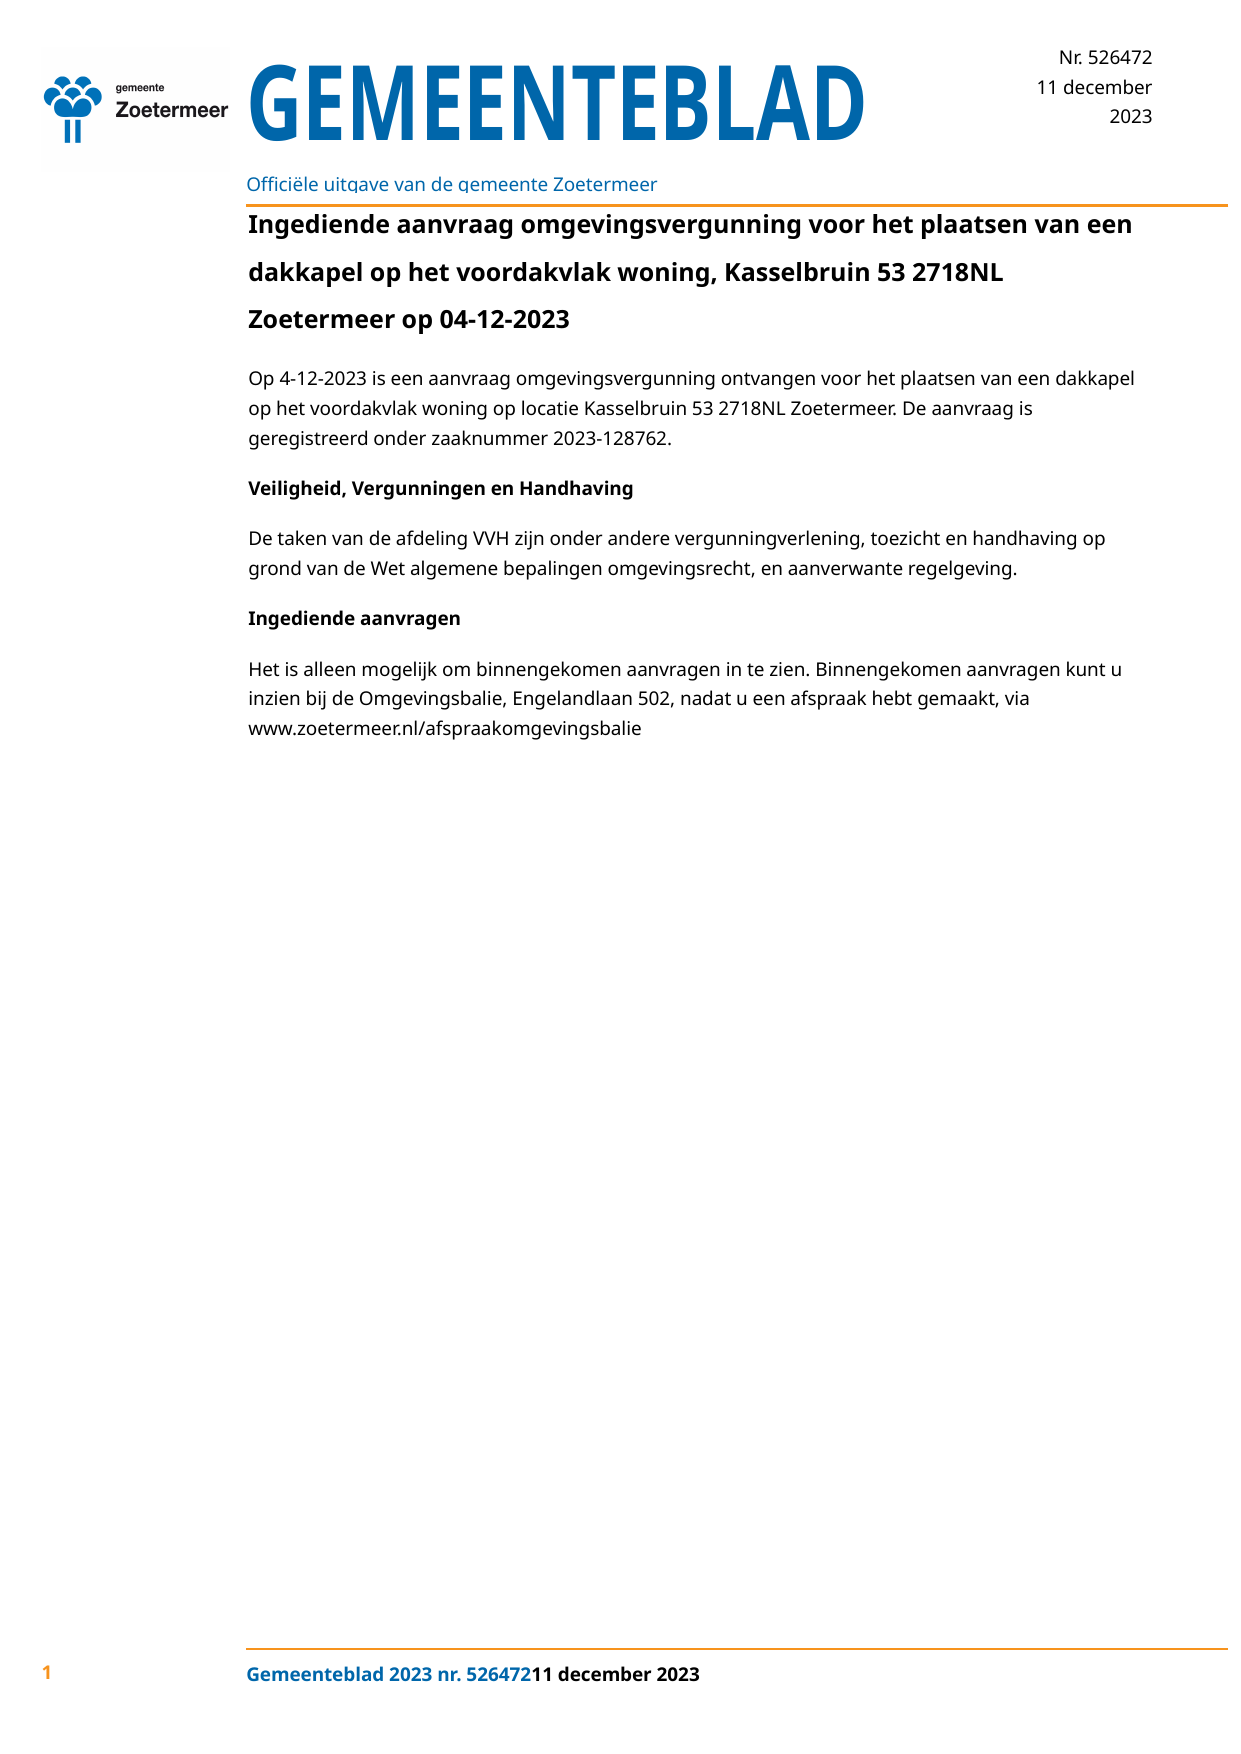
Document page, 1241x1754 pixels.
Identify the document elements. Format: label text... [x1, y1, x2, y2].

text De taken van de afdeling VVH zijn onder andere vergunningverlening, toezicht en handhaving op grond van de Wet algemene bepalingen omgevingsrecht, en aanverwante regelgeving. [248, 526, 1152, 581]
picture [41, 47, 231, 172]
text Ingediende aanvraag omgevingsvergunning voor het plaatsen van een dakkapel op het voordakvlak woning, Kasselbruin 53 2718NL Zoetermeer op 04-12-2023 [248, 207, 1152, 336]
text Op 4-12-2023 is een aanvraag omgevingsvergunning ontvangen voor het plaatsen van een dakkapel op het voordakvlak woning op locatie Kasselbruin 53 2718NL Zoetermeer. De aanvraag is geregistreerd onder zaaknummer 2023-128762. [248, 366, 1152, 450]
text Veiligheid, Vergunningen en Handhaving [248, 475, 1152, 501]
text Ingediende aanvragen [248, 606, 1152, 631]
text Het is alleen mogelijk om binnengekomen aanvragen in te zien. Binnengekomen aanvragen kunt u inzien bij de Omgevingsbalie, Engelandlaan 502, nadat u een afspraak hebt gemaakt, via www.zoetermeer.nl/afspraakomgevingsbalie [248, 656, 1152, 741]
